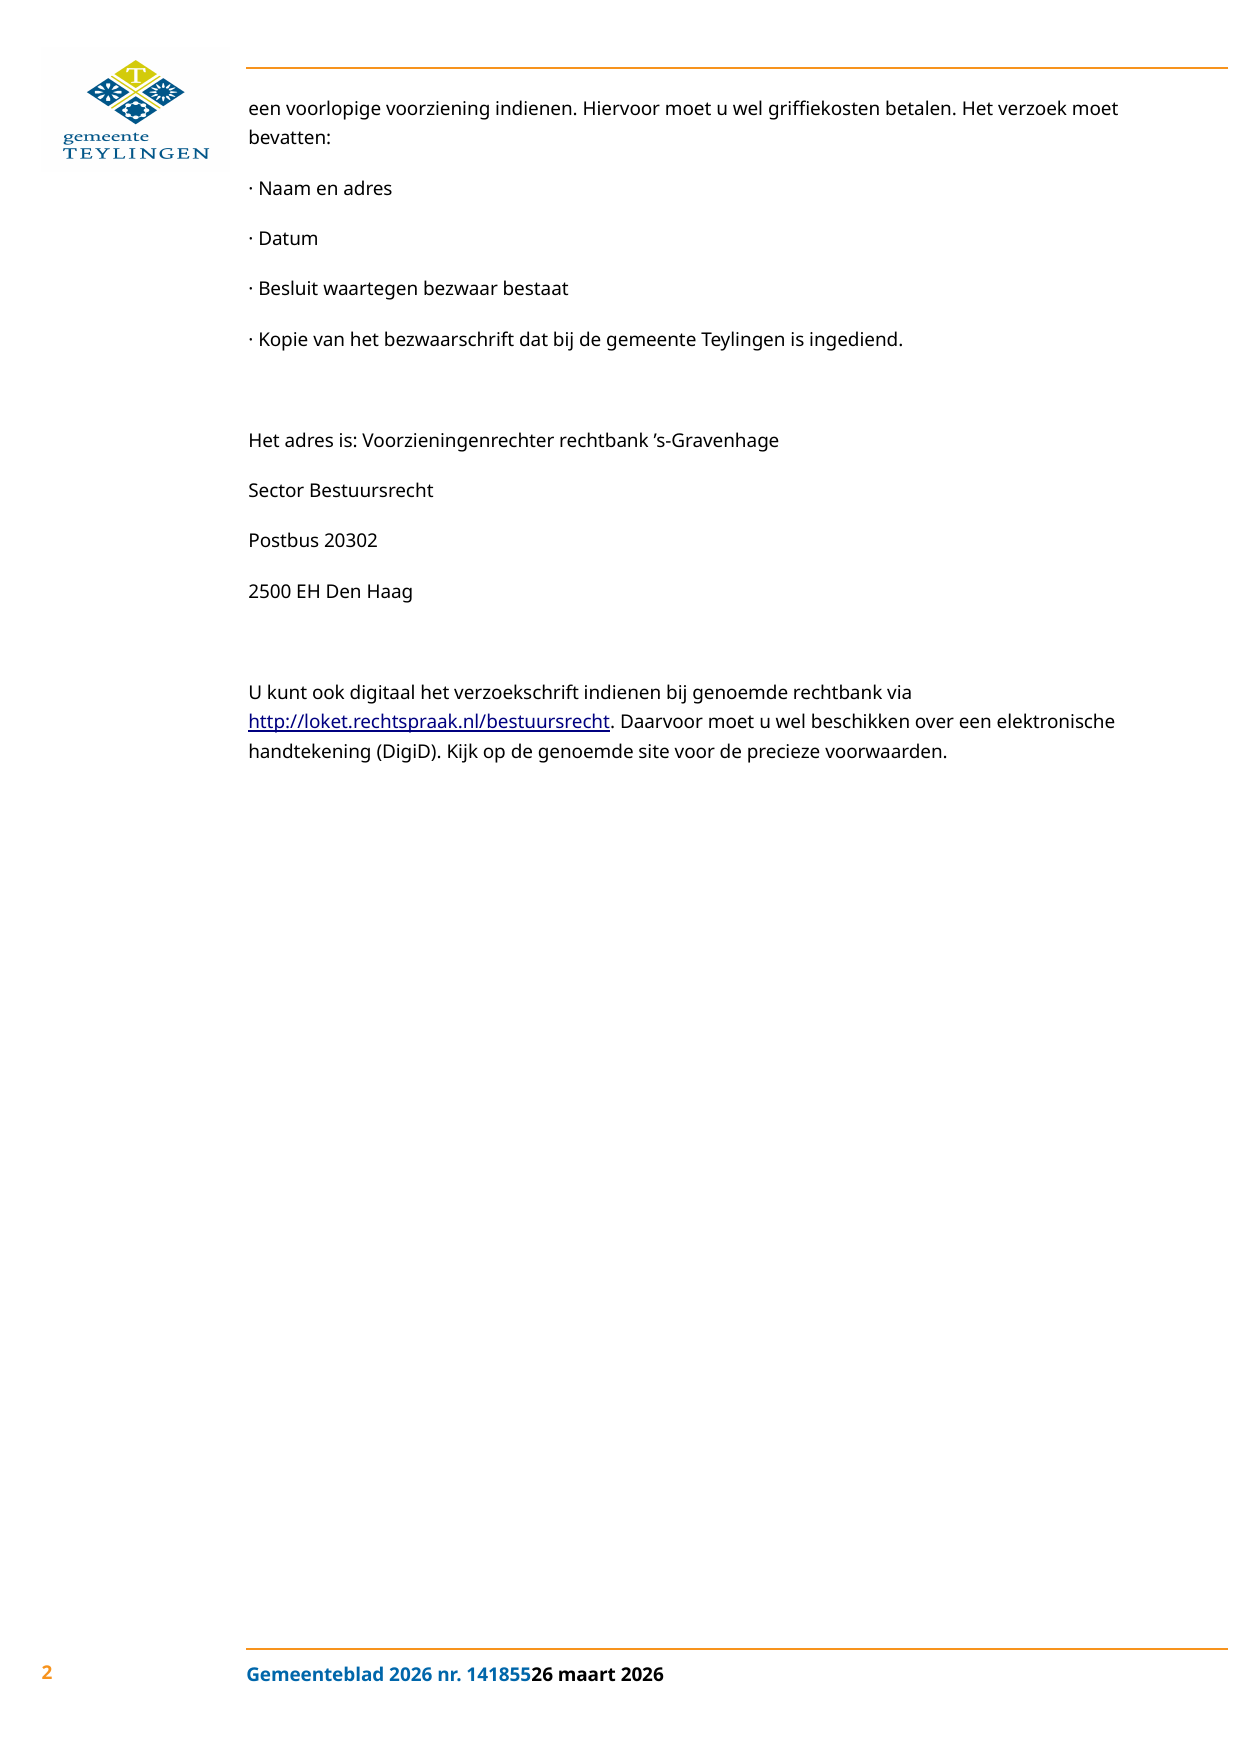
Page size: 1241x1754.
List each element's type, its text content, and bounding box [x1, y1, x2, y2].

text · Naam en adres [248, 175, 1152, 201]
text · Kopie van het bezwaarschrift dat bij de gemeente Teylingen is ingediend. [248, 326, 1152, 352]
text Postbus 20302 [248, 528, 1152, 553]
text 2500 EH Den Haag [248, 578, 1152, 604]
text een voorlopige voorziening indienen. Hiervoor moet u wel griffiekosten betalen. Het verzoek moet bevatten: [248, 95, 1152, 150]
text U kunt ook digitaal het verzoekschrift indienen bij genoemde rechtbank via http://loket.rechtspraak.nl/bestuursrecht. Daarvoor moet u wel beschikken over een elektronische handtekening (DigiD). Kijk op de genoemde site voor de precieze voorwaarden. [248, 679, 1152, 764]
picture [41, 47, 231, 172]
text · Besluit waartegen bezwaar bestaat [248, 276, 1152, 301]
text Sector Bestuursrecht [248, 477, 1152, 503]
text Het adres is: Voorzieningenrechter rechtbank ’s-Gravenhage [248, 427, 1152, 453]
text · Datum [248, 225, 1152, 251]
